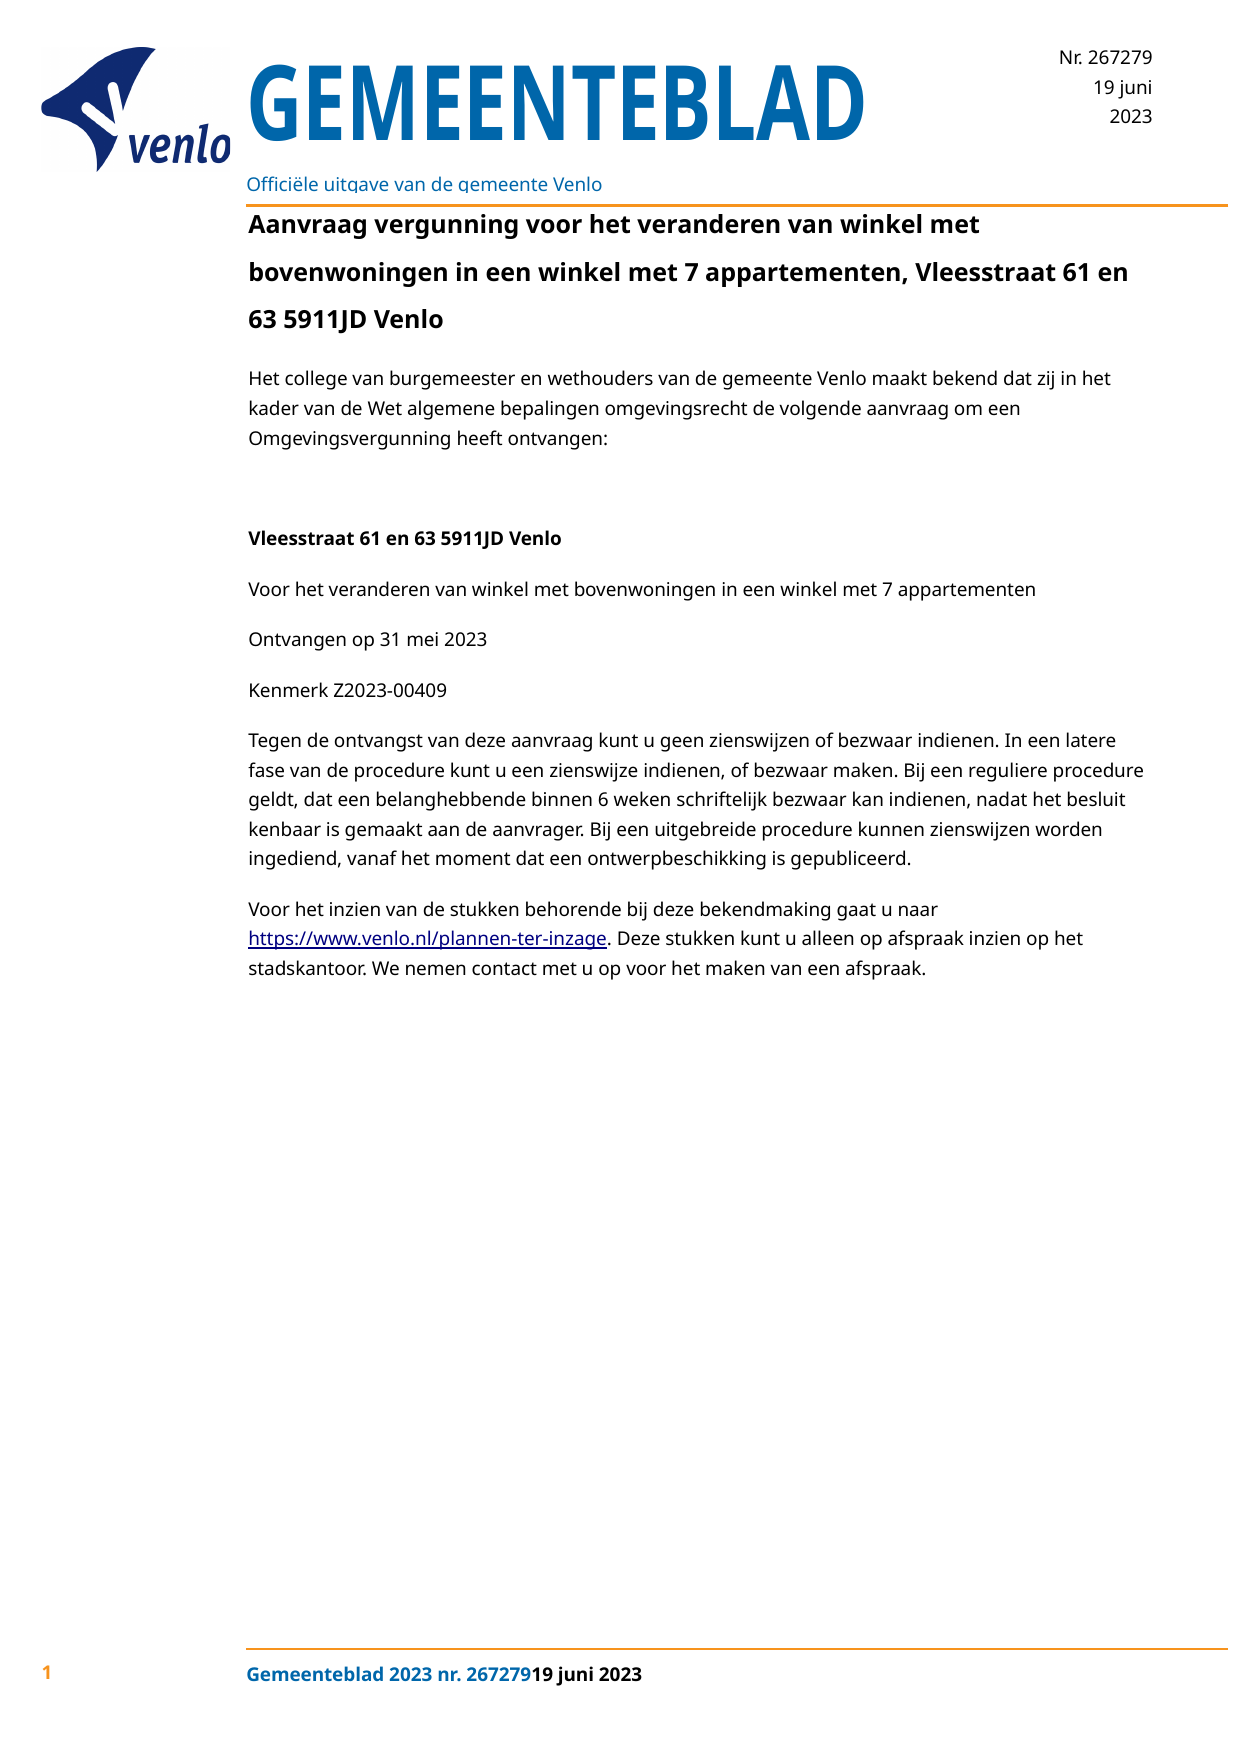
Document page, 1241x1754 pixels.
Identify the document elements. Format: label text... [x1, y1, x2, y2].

picture [41, 47, 231, 172]
text Ontvangen op 31 mei 2023 [248, 626, 1152, 652]
text Vleesstraat 61 en 63 5911JD Venlo [248, 526, 1152, 551]
text Voor het inzien van de stukken behorende bij deze bekendmaking gaat u naar https://www.venlo.nl/plannen-ter-inzage. Deze stukken kunt u alleen op afspraak inzien op het stadskantoor. We nemen contact met u op voor het maken van een afspraak. [248, 896, 1152, 981]
text Voor het veranderen van winkel met bovenwoningen in een winkel met 7 appartementen [248, 576, 1152, 602]
text Aanvraag vergunning voor het veranderen van winkel met bovenwoningen in een winkel met 7 appartementen, Vleesstraat 61 en 63 5911JD Venlo [248, 207, 1152, 336]
text Het college van burgemeester en wethouders van de gemeente Venlo maakt bekend dat zij in het kader van de Wet algemene bepalingen omgevingsrecht de volgende aanvraag om een Omgevingsvergunning heeft ontvangen: [248, 366, 1152, 450]
text Kenmerk Z2023-00409 [248, 677, 1152, 702]
text Tegen de ontvangst van deze aanvraag kunt u geen zienswijzen of bezwaar indienen. In een latere fase van de procedure kunt u een zienswijze indienen, of bezwaar maken. Bij een reguliere procedure geldt, dat een belanghebbende binnen 6 weken schriftelijk bezwaar kan indienen, nadat het besluit kenbaar is gemaakt aan de aanvrager. Bij een uitgebreide procedure kunnen zienswijzen worden ingediend, vanaf het moment dat een ontwerpbeschikking is gepubliceerd. [248, 727, 1152, 871]
